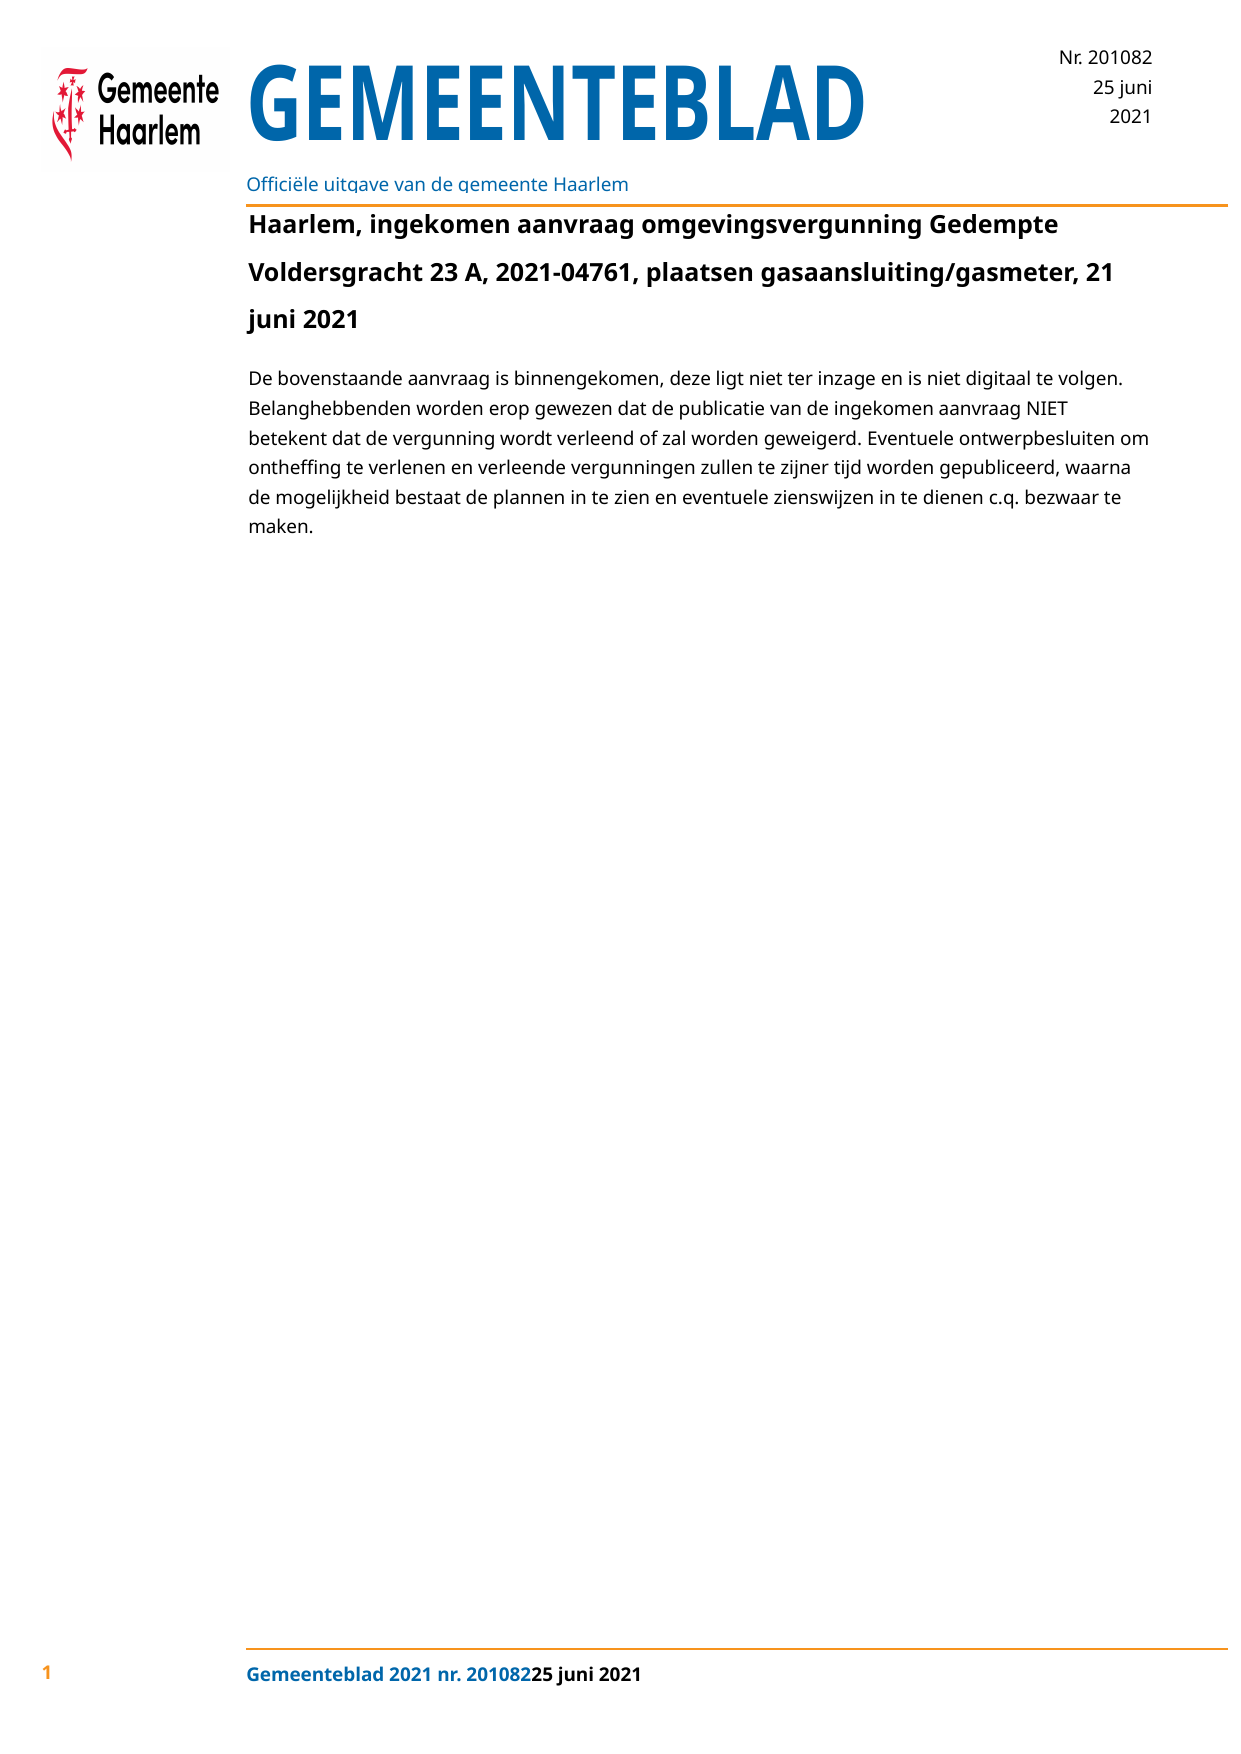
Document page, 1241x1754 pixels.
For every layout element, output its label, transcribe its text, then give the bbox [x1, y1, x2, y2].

picture [41, 47, 231, 172]
text Haarlem, ingekomen aanvraag omgevingsvergunning Gedempte Voldersgracht 23 A, 2021-04761, plaatsen gasaansluiting/gasmeter, 21 juni 2021 [248, 207, 1152, 336]
text De bovenstaande aanvraag is binnengekomen, deze ligt niet ter inzage en is niet digitaal te volgen. Belanghebbenden worden erop gewezen dat de publicatie van de ingekomen aanvraag NIET betekent dat de vergunning wordt verleend of zal worden geweigerd. Eventuele ontwerpbesluiten om ontheffing te verlenen en verleende vergunningen zullen te zijner tijd worden gepubliceerd, waarna de mogelijkheid bestaat de plannen in te zien en eventuele zienswijzen in te dienen c.q. bezwaar te maken. [248, 366, 1152, 539]
